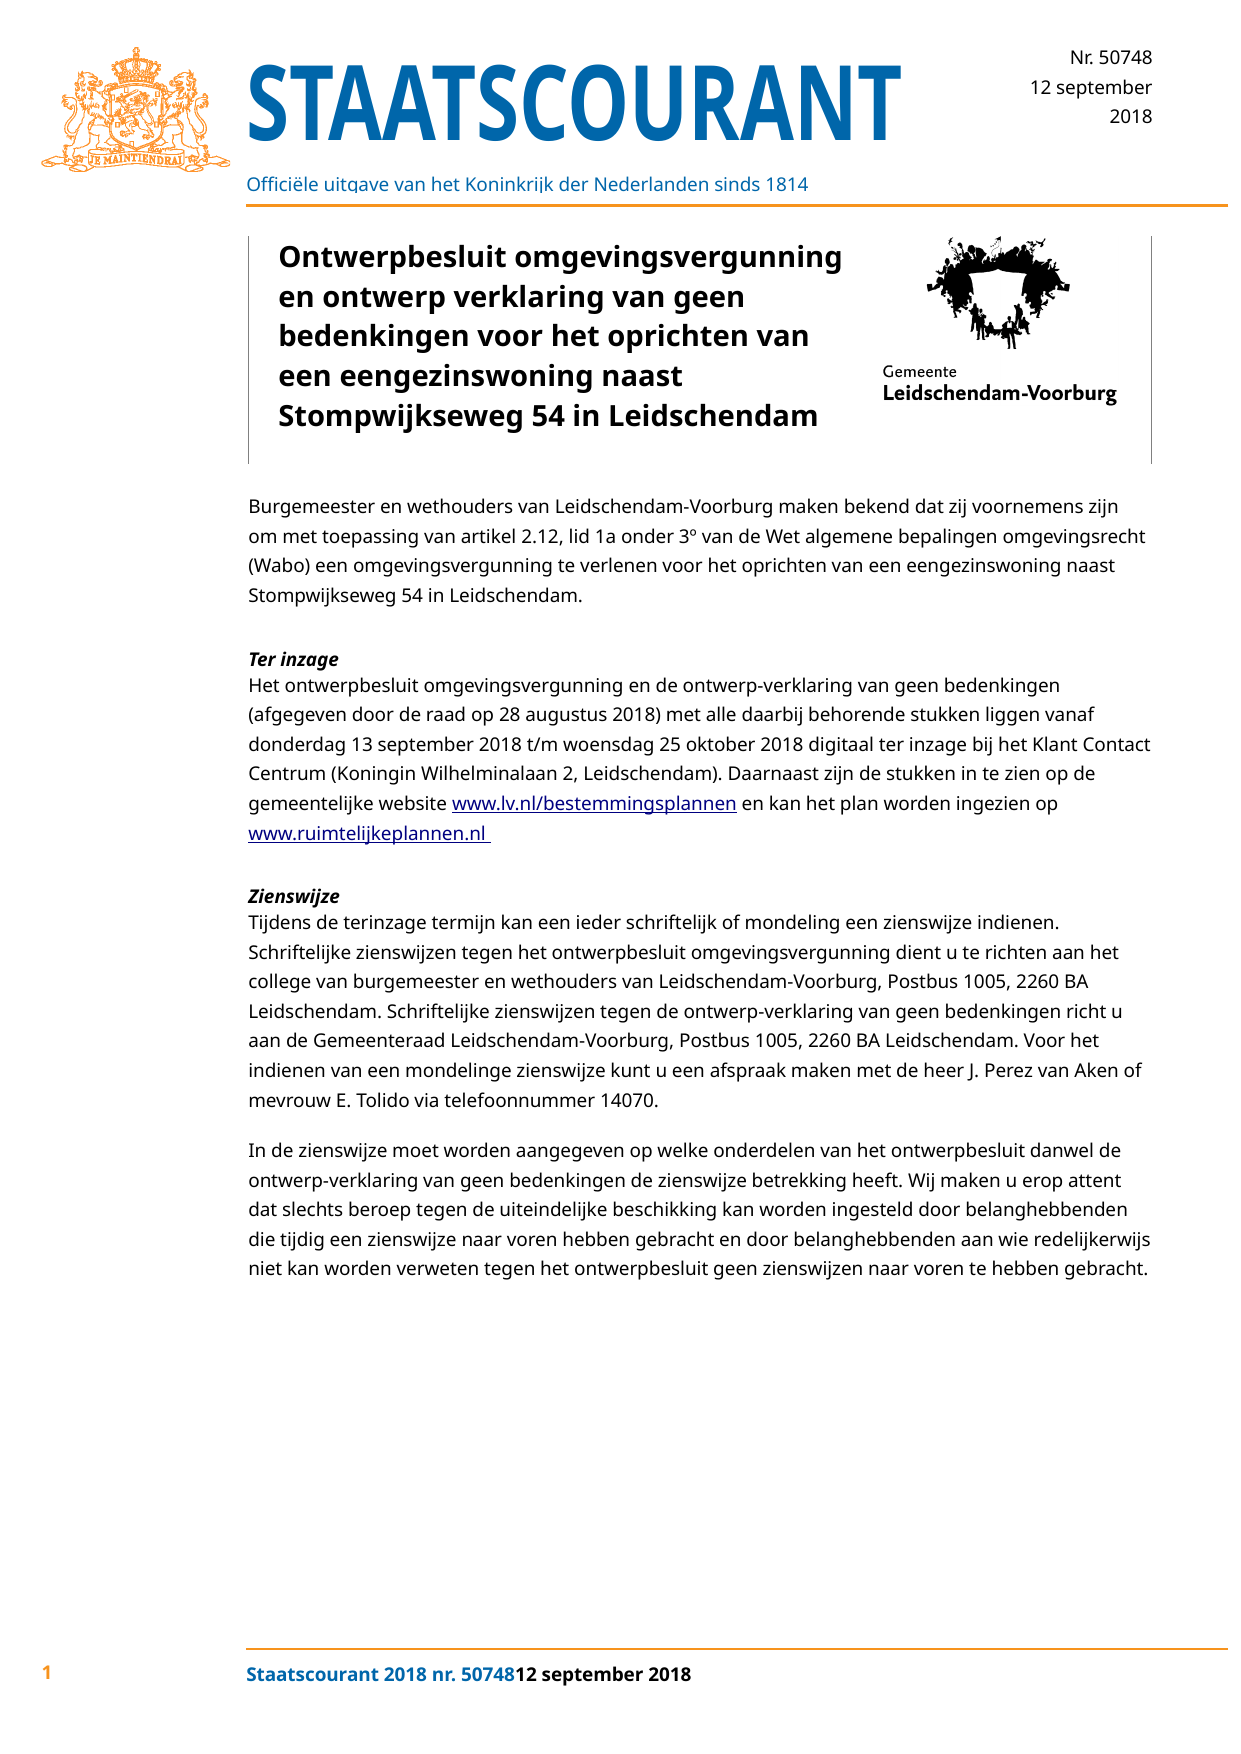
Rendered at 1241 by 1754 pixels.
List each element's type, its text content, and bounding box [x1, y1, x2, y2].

text Het ontwerpbesluit omgevingsvergunning en de ontwerp-verklaring van geen bedenkingen (afgegeven door de raad op 28 augustus 2018) met alle daarbij behorende stukken liggen vanaf donderdag 13 september 2018 t/m woensdag 25 oktober 2018 digitaal ter inzage bij het Klant Contact Centrum (Koningin Wilhelminalaan 2, Leidschendam). Daarnaast zijn de stukken in te zien op de gemeentelijke website www.lv.nl/bestemmingsplannen en kan het plan worden ingezien op www.ruimtelijkeplannen.nl [248, 672, 1152, 845]
table_header Ontwerpbesluit omgevingsvergunning en ontwerp verklaring van geen bedenkingen voor het oprichten van een eengezinswoning naast Stompwijkseweg 54 in Leidschendam [249, 236, 850, 464]
text Zienswijze [248, 884, 1152, 909]
picture [882, 236, 1119, 406]
text Tijdens de terinzage termijn kan een ieder schriftelijk of mondeling een zienswijze indienen. Schriftelijke zienswijzen tegen het ontwerpbesluit omgevingsvergunning dient u te richten aan het college van burgemeester en wethouders van Leidschendam-Voorburg, Postbus 1005, 2260 BA Leidschendam. Schriftelijke zienswijzen tegen de ontwerp-verklaring van geen bedenkingen richt u aan de Gemeenteraad Leidschendam-Voorburg, Postbus 1005, 2260 BA Leidschendam. Voor het indienen van een mondelinge zienswijze kunt u een afspraak maken met de heer J. Perez van Aken of mevrouw E. Tolido via telefoonnummer 14070. [248, 909, 1152, 1113]
text Burgemeester en wethouders van Leidschendam-Voorburg maken bekend dat zij voornemens zijn om met toepassing van artikel 2.12, lid 1a onder 3º van de Wet algemene bepalingen omgevingsrecht (Wabo) een omgevingsvergunning te verlenen voor het oprichten van een eengezinswoning naast Stompwijkseweg 54 in Leidschendam. [248, 493, 1152, 608]
text In de zienswijze moet worden aangegeven op welke onderdelen van het ontwerpbesluit danwel de ontwerp-verklaring van geen bedenkingen de zienswijze betrekking heeft. Wij maken u erop attent dat slechts beroep tegen de uiteindelijke beschikking kan worden ingesteld door belanghebbenden die tijdig een zienswijze naar voren hebben gebracht en door belanghebbenden aan wie redelijkerwijs niet kan worden verweten tegen het ontwerpbesluit geen zienswijzen naar voren te hebben gebracht. [248, 1137, 1152, 1281]
table_header [850, 236, 1151, 464]
picture [41, 47, 231, 172]
text Ter inzage [248, 646, 1152, 672]
